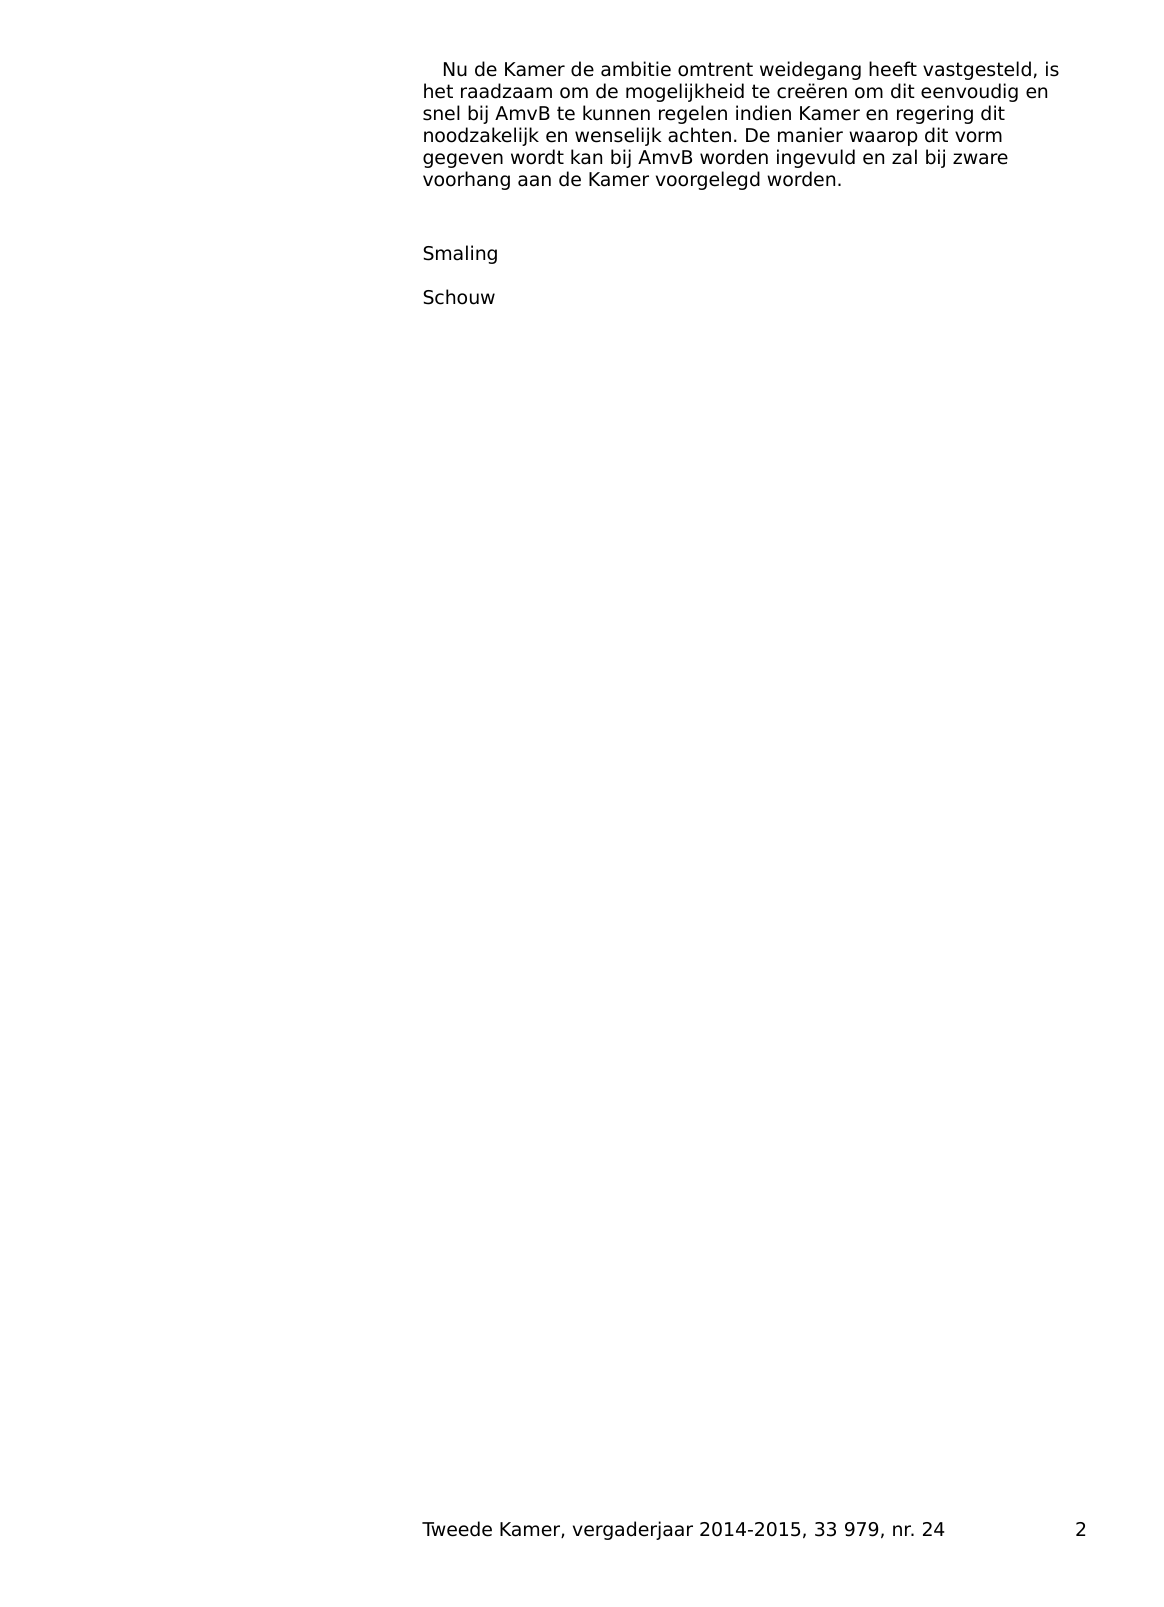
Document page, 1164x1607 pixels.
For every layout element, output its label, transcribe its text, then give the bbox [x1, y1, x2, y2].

text Smaling Schouw [422, 221, 1087, 309]
text Nu de Kamer de ambitie omtrent weidegang heeft vastgesteld, is het raadzaam om de mogelijkheid te creëren om dit eenvoudig en snel bij AmvB te kunnen regelen indien Kamer en regering dit noodzakelijk en wenselijk achten. De manier waarop dit vorm gegeven wordt kan bij AmvB worden ingevuld en zal bij zware voorhang aan de Kamer voorgelegd worden. [422, 59, 1087, 191]
